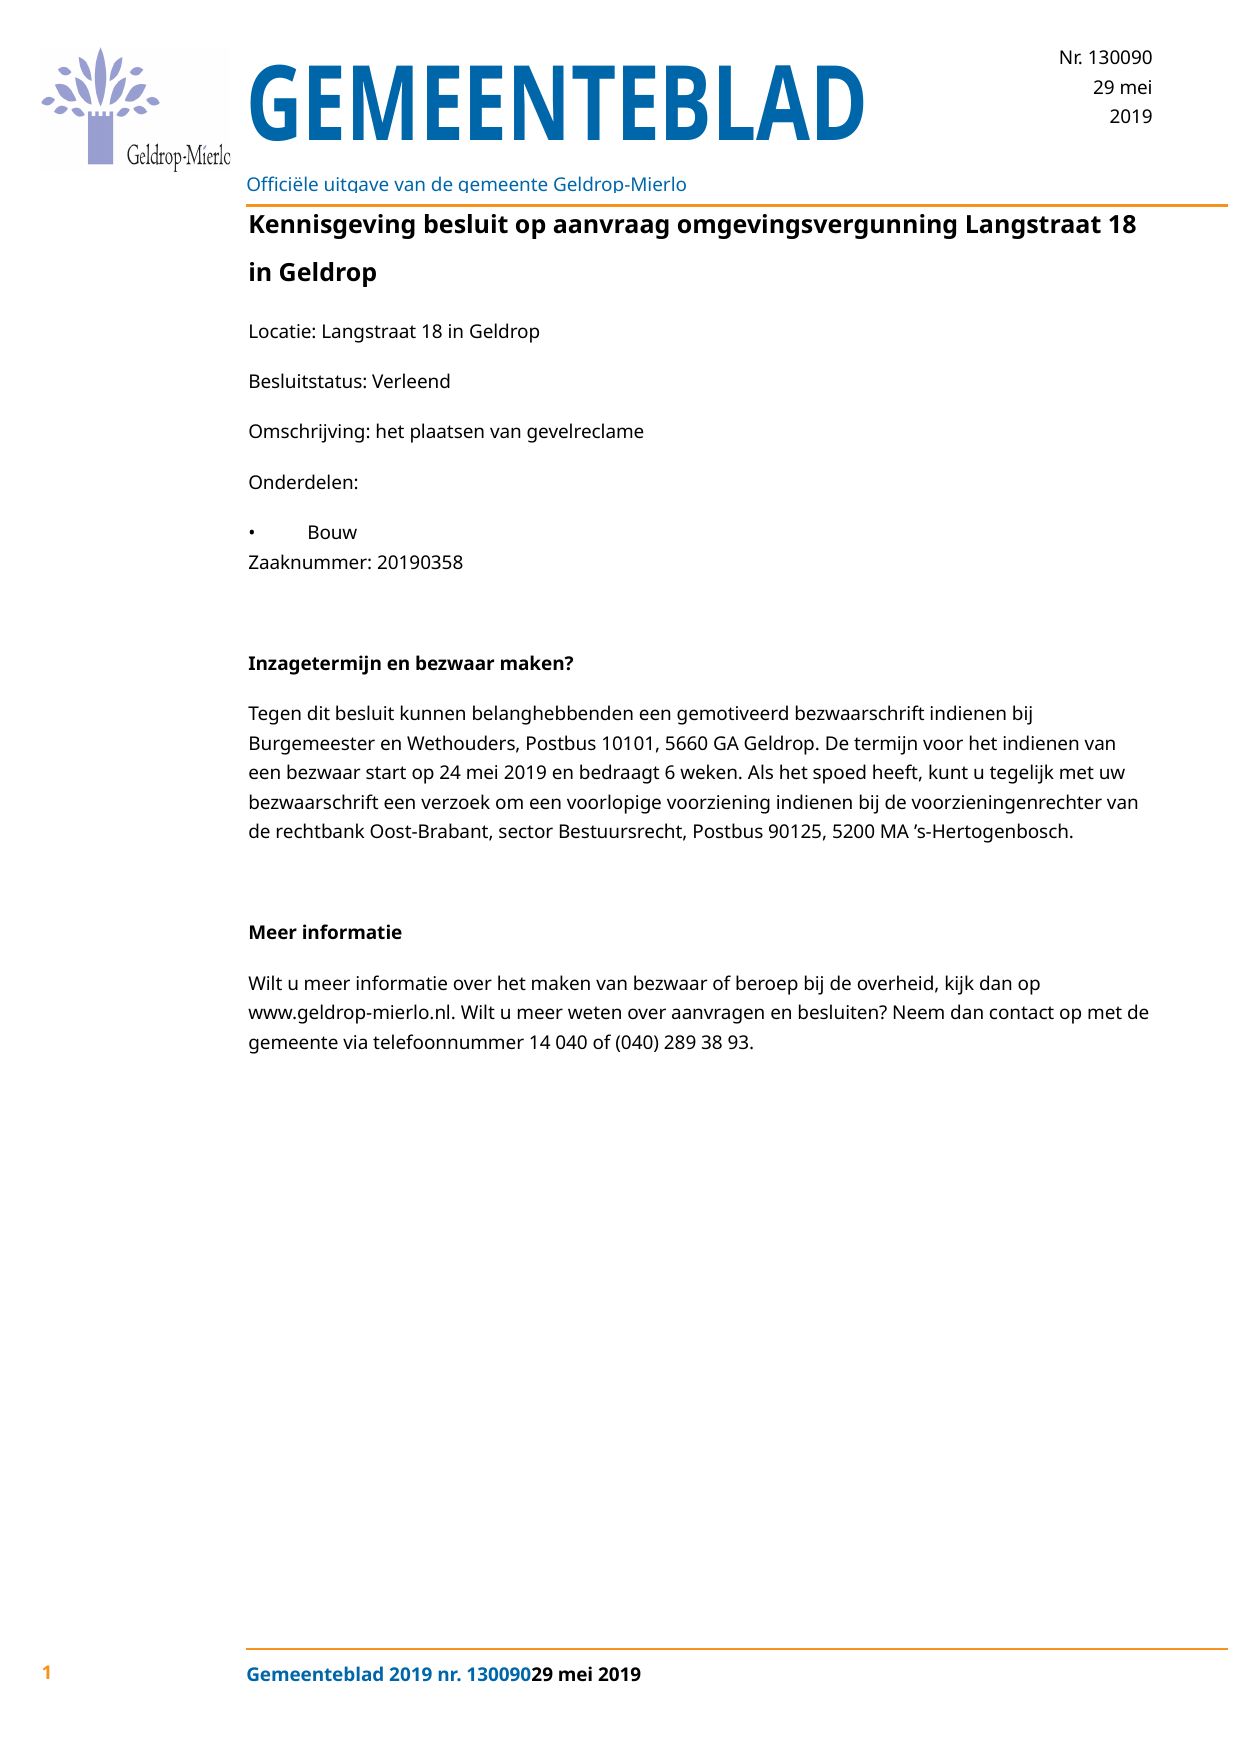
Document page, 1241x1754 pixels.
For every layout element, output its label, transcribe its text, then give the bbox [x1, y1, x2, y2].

list Bouw [248, 519, 1152, 545]
text Wilt u meer informatie over het maken van bezwaar of beroep bij de overheid, kijk dan op www.geldrop-mierlo.nl. Wilt u meer weten over aanvragen en besluiten? Neem dan contact op met de gemeente via telefoonnummer 14 040 of (040) 289 38 93. [248, 970, 1152, 1055]
picture [41, 47, 231, 172]
text Locatie: Langstraat 18 in Geldrop [248, 318, 1152, 344]
text Zaaknummer: 20190358 [248, 549, 1152, 575]
text Besluitstatus: Verleend [248, 368, 1152, 394]
text Kennisgeving besluit op aanvraag omgevingsvergunning Langstraat 18 in Geldrop [248, 207, 1152, 288]
text Onderdelen: [248, 469, 1152, 495]
text Meer informatie [248, 919, 1152, 945]
text Omschrijving: het plaatsen van gevelreclame [248, 419, 1152, 444]
text Inzagetermijn en bezwaar maken? [248, 650, 1152, 676]
text Tegen dit besluit kunnen belanghebbenden een gemotiveerd bezwaarschrift indienen bij Burgemeester en Wethouders, Postbus 10101, 5660 GA Geldrop. De termijn voor het indienen van een bezwaar start op 24 mei 2019 en bedraagt 6 weken. Als het spoed heeft, kunt u tegelijk met uw bezwaarschrift een verzoek om een voorlopige voorziening indienen bij de voorzieningenrechter van de rechtbank Oost-Brabant, sector Bestuursrecht, Postbus 90125, 5200 MA ’s-Hertogenbosch. [248, 700, 1152, 844]
